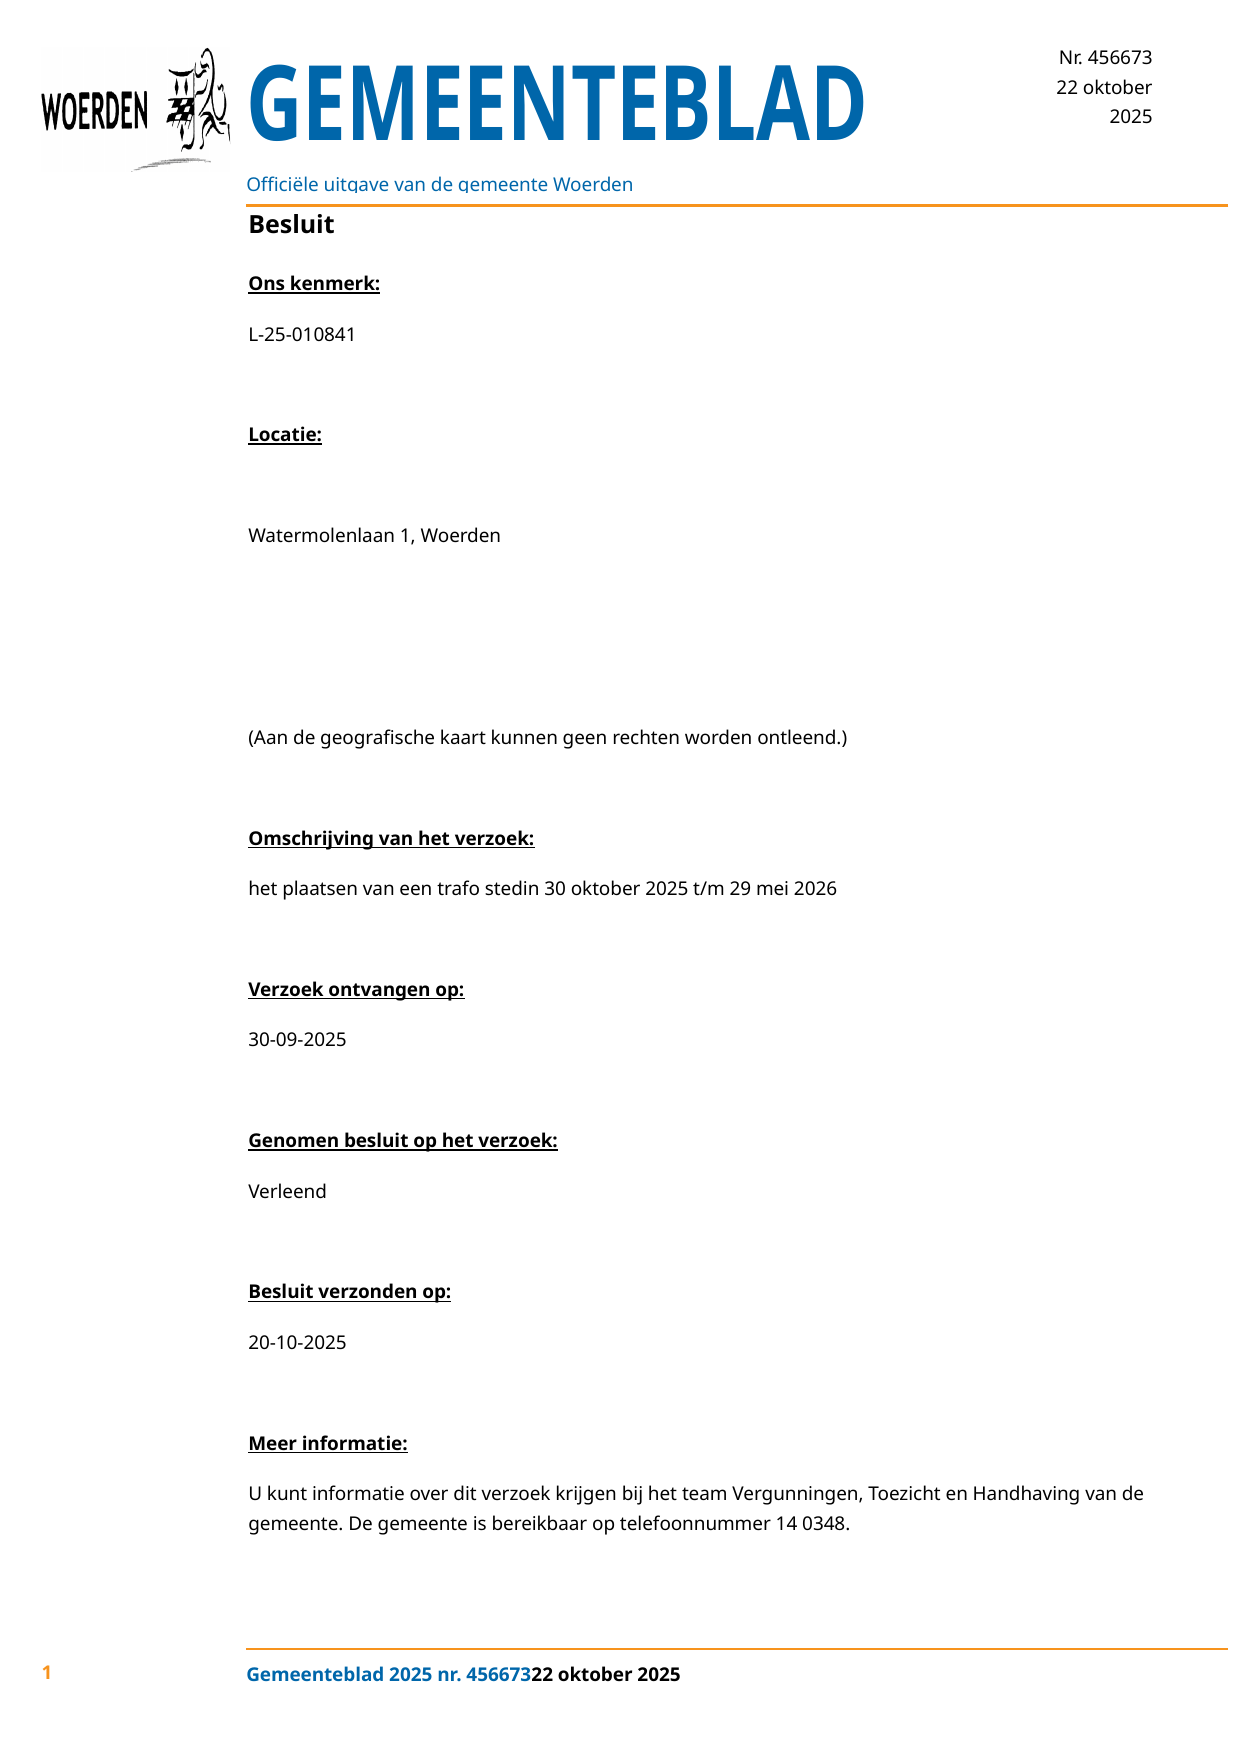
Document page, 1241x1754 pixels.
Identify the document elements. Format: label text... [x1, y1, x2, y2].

text 20-10-2025 [248, 1329, 1152, 1355]
text Locatie: [248, 422, 1152, 447]
text 30-09-2025 [248, 1027, 1152, 1052]
text Ons kenmerk: [248, 270, 1152, 296]
text L-25-010841 [248, 321, 1152, 346]
text (Aan de geografische kaart kunnen geen rechten worden ontleend.) [248, 724, 1152, 750]
text Watermolenlaan 1, Woerden [248, 522, 1152, 548]
text het plaatsen van een trafo stedin 30 oktober 2025 t/m 29 mei 2026 [248, 875, 1152, 901]
text Meer informatie: [248, 1430, 1152, 1456]
text U kunt informatie over dit verzoek krijgen bij het team Vergunningen, Toezicht en Handhaving van de gemeente. De gemeente is bereikbaar op telefoonnummer 14 0348. [248, 1480, 1152, 1536]
text Verleend [248, 1178, 1152, 1203]
text Besluit [248, 207, 1152, 241]
text Besluit verzonden op: [248, 1279, 1152, 1304]
text Genomen besluit op het verzoek: [248, 1127, 1152, 1153]
picture [41, 47, 231, 172]
text Omschrijving van het verzoek: [248, 825, 1152, 851]
text Verzoek ontvangen op: [248, 976, 1152, 1002]
